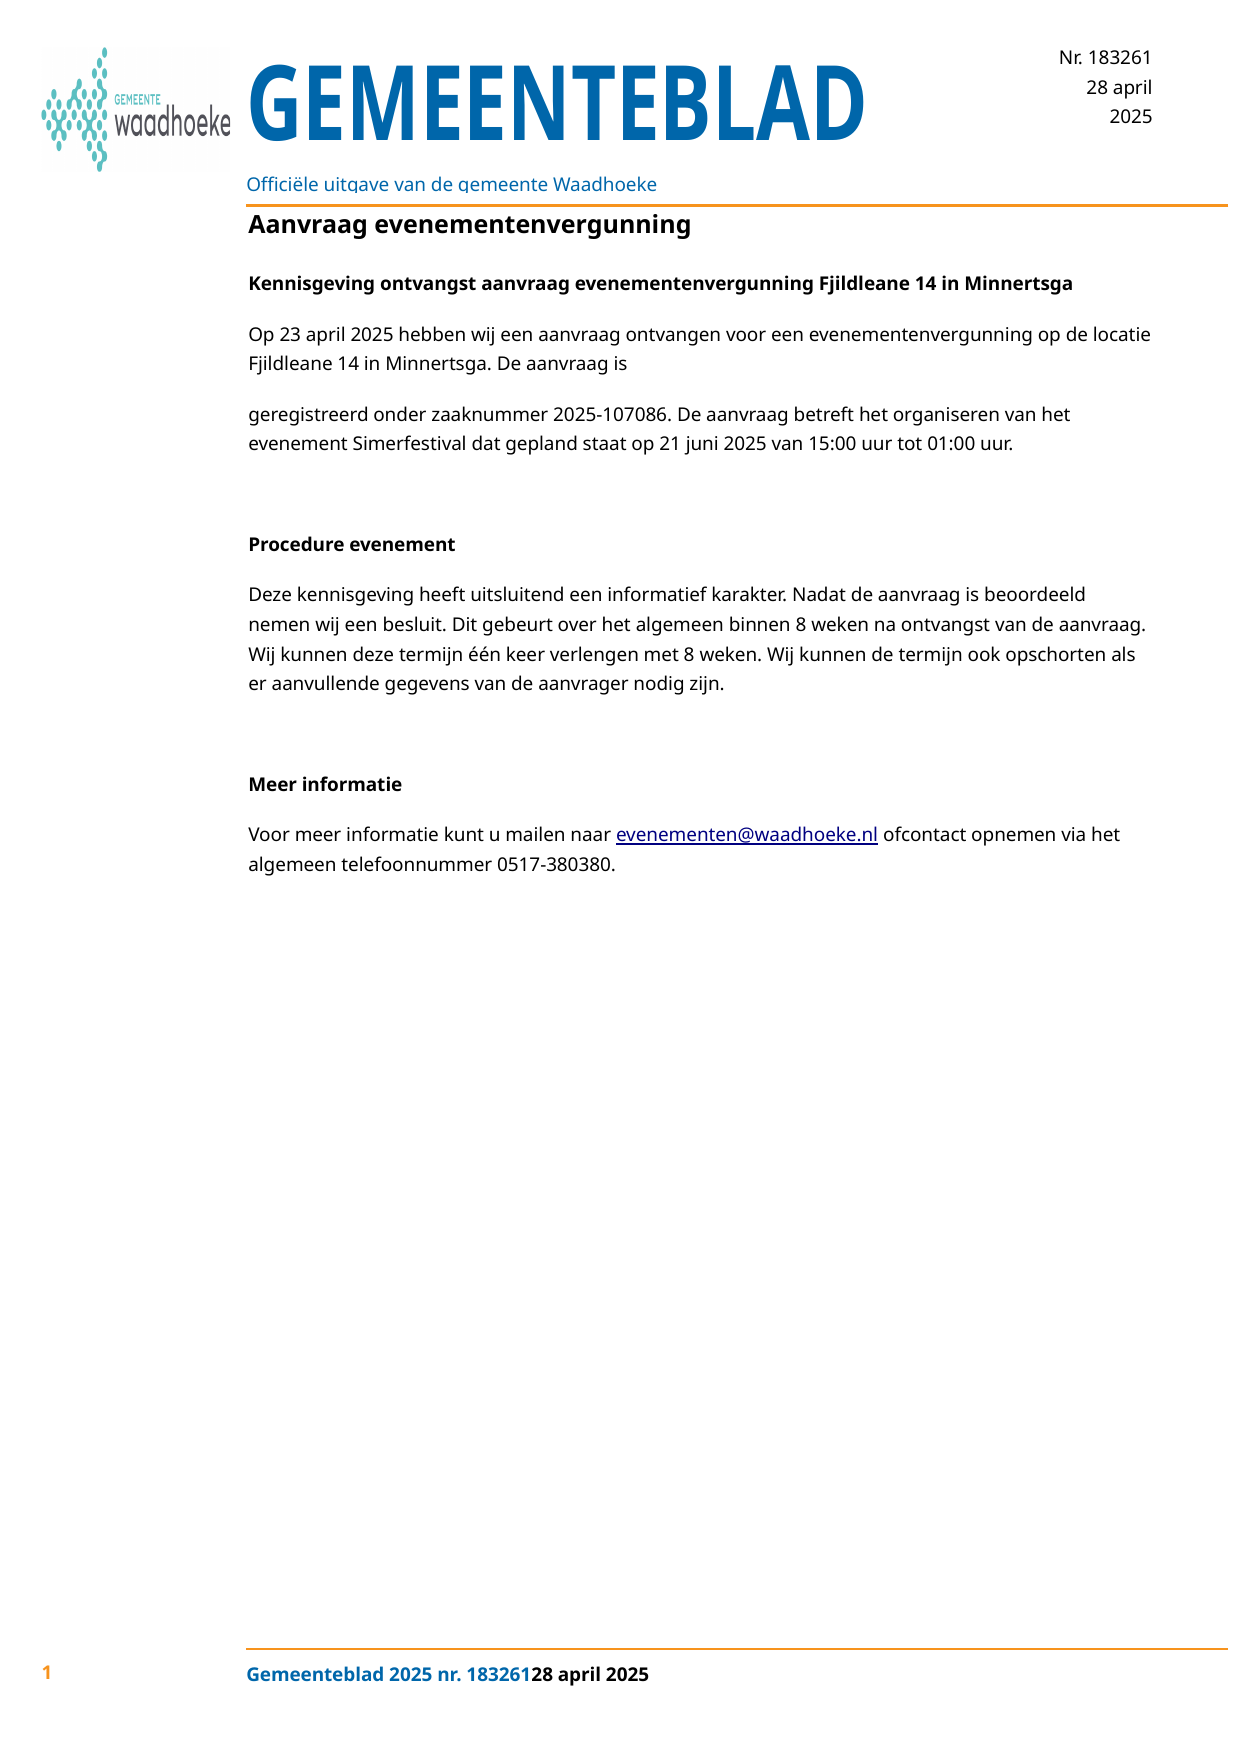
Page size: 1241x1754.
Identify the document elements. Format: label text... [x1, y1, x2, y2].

text Kennisgeving ontvangst aanvraag evenementenvergunning Fjildleane 14 in Minnertsga [248, 270, 1152, 296]
text Op 23 april 2025 hebben wij een aanvraag ontvangen voor een evenementenvergunning op de locatie Fjildleane 14 in Minnertsga. De aanvraag is [248, 321, 1152, 376]
text Voor meer informatie kunt u mailen naar evenementen@waadhoeke.nl ofcontact opnemen via het algemeen telefoonnummer 0517-380380. [248, 822, 1152, 877]
text Deze kennisgeving heeft uitsluitend een informatief karakter. Nadat de aanvraag is beoordeeld nemen wij een besluit. Dit gebeurt over het algemeen binnen 8 weken na ontvangst van de aanvraag. Wij kunnen deze termijn één keer verlengen met 8 weken. Wij kunnen de termijn ook opschorten als er aanvullende gegevens van de aanvrager nodig zijn. [248, 582, 1152, 696]
text Procedure evenement [248, 531, 1152, 557]
text geregistreerd onder zaaknummer 2025-107086. De aanvraag betreft het organiseren van het evenement Simerfestival dat gepland staat op 21 juni 2025 van 15:00 uur tot 01:00 uur. [248, 401, 1152, 456]
text Aanvraag evenementenvergunning [248, 207, 1152, 241]
text Meer informatie [248, 771, 1152, 797]
picture [41, 47, 231, 172]
